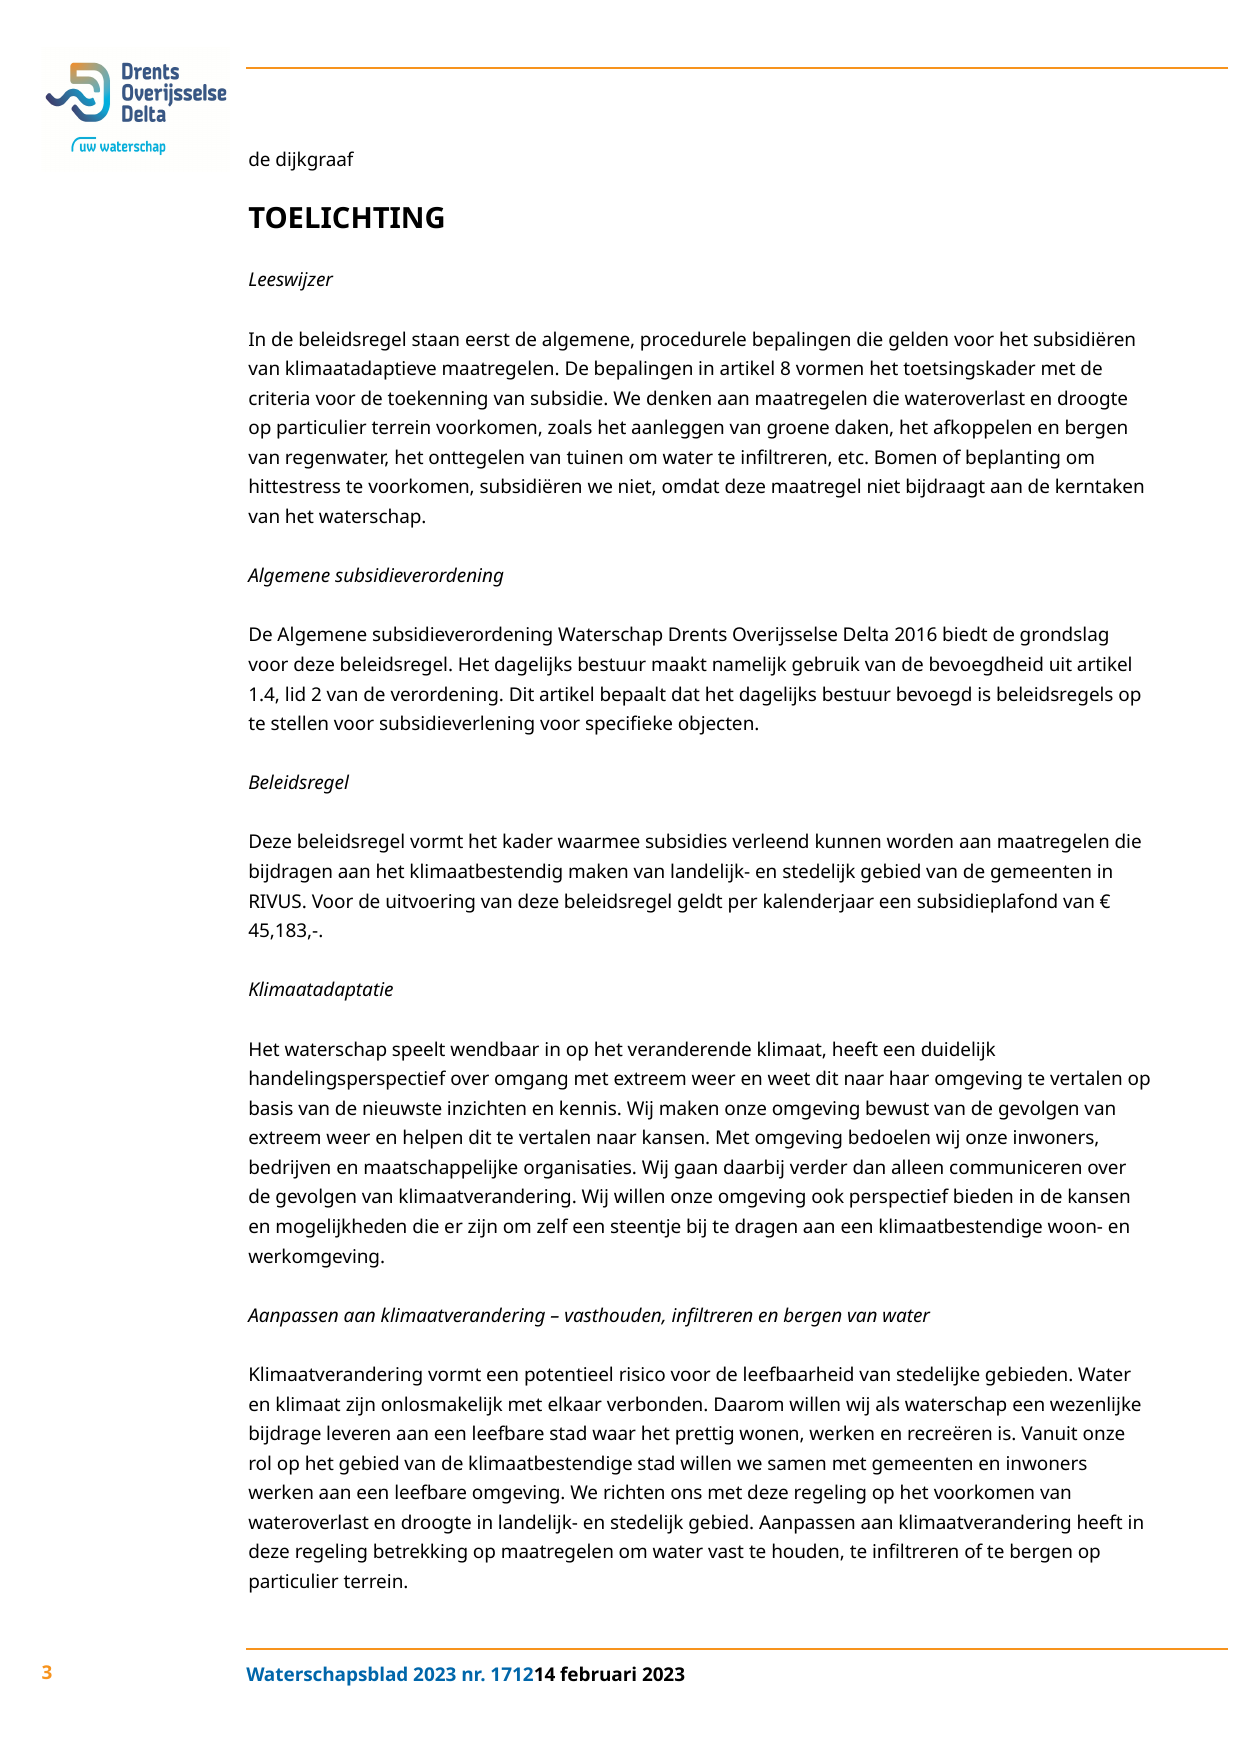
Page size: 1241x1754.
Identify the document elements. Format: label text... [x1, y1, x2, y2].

text Het waterschap speelt wendbaar in op het veranderende klimaat, heeft een duidelijk handelingsperspectief over omgang met extreem weer en weet dit naar haar omgeving te vertalen op basis van de nieuwste inzichten en kennis. Wij maken onze omgeving bewust van de gevolgen van extreem weer en helpen dit te vertalen naar kansen. Met omgeving bedoelen wij onze inwoners, bedrijven en maatschappelijke organisaties. Wij gaan daarbij verder dan alleen communiceren over de gevolgen van klimaatverandering. Wij willen onze omgeving ook perspectief bieden in de kansen en mogelijkheden die er zijn om zelf een steentje bij te dragen aan een klimaatbestendige woon- en werkomgeving. [248, 1036, 1152, 1268]
text Klimaatverandering vormt een potentieel risico voor de leefbaarheid van stedelijke gebieden. Water en klimaat zijn onlosmakelijk met elkaar verbonden. Daarom willen wij als waterschap een wezenlijke bijdrage leveren aan een leefbare stad waar het prettig wonen, werken en recreëren is. Vanuit onze rol op het gebied van de klimaatbestendige stad willen we samen met gemeenten en inwoners werken aan een leefbare omgeving. We richten ons met deze regeling op het voorkomen van wateroverlast en droogte in landelijk- en stedelijk gebied. Aanpassen aan klimaatverandering heeft in deze regeling betrekking op maatregelen om water vast te houden, te infiltreren of te bergen op particulier terrein. [248, 1361, 1152, 1594]
text Klimaatadaptatie [248, 977, 1152, 1002]
text TOELICHTING [248, 198, 1152, 237]
text Deze beleidsregel vormt het kader waarmee subsidies verleend kunnen worden aan maatregelen die bijdragen aan het klimaatbestendig maken van landelijk- en stedelijk gebied van de gemeenten in RIVUS. Voor de uitvoering van deze beleidsregel geldt per kalenderjaar een subsidieplafond van € 45,183,-. [248, 829, 1152, 943]
text Beleidsregel [248, 769, 1152, 795]
text Aanpassen aan klimaatverandering – vasthouden, infiltreren en bergen van water [248, 1302, 1152, 1328]
text de dijkgraaf [248, 146, 1152, 172]
text De Algemene subsidieverordening Waterschap Drents Overijsselse Delta 2016 biedt de grondslag voor deze beleidsregel. Het dagelijks bestuur maakt namelijk gebruik van de bevoegdheid uit artikel 1.4, lid 2 van de verordening. Dit artikel bepaalt dat het dagelijks bestuur bevoegd is beleidsregels op te stellen voor subsidieverlening voor specifieke objecten. [248, 622, 1152, 736]
text Leeswijzer [248, 267, 1152, 292]
picture [41, 47, 231, 172]
text In de beleidsregel staan eerst de algemene, procedurele bepalingen die gelden voor het subsidiëren van klimaatadaptieve maatregelen. De bepalingen in artikel 8 vormen het toetsingskader met de criteria voor de toekenning van subsidie. We denken aan maatregelen die wateroverlast en droogte op particulier terrein voorkomen, zoals het aanleggen van groene daken, het afkoppelen en bergen van regenwater, het onttegelen van tuinen om water te infiltreren, etc. Bomen of beplanting om hittestress te voorkomen, subsidiëren we niet, omdat deze maatregel niet bijdraagt aan de kerntaken van het waterschap. [248, 326, 1152, 529]
text Algemene subsidieverordening [248, 562, 1152, 588]
